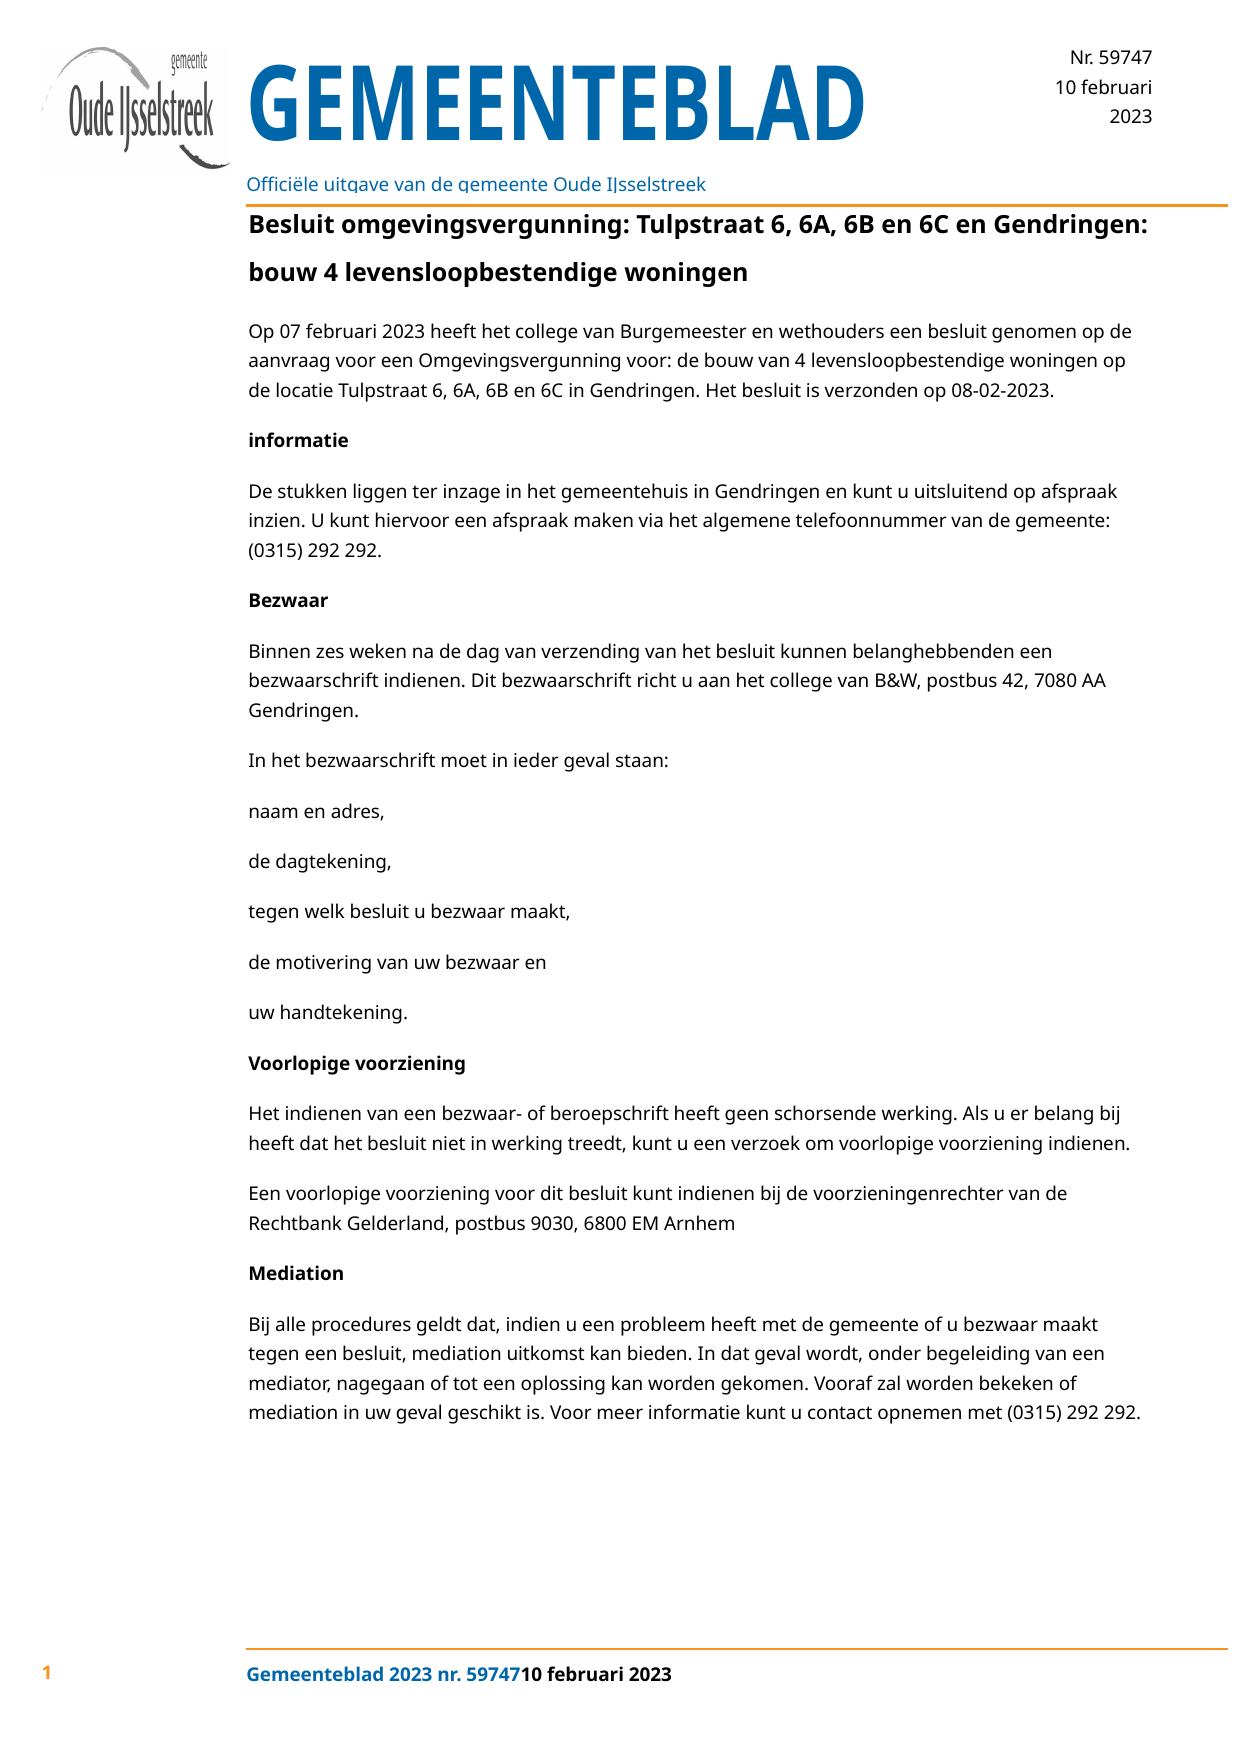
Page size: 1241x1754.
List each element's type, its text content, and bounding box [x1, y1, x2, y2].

text tegen welk besluit u bezwaar maakt, [248, 899, 1152, 924]
text De stukken liggen ter inzage in het gemeentehuis in Gendringen en kunt u uitsluitend op afspraak inzien. U kunt hiervoor een afspraak maken via het algemene telefoonnummer van de gemeente: (0315) 292 292. [248, 478, 1152, 563]
text uw handtekening. [248, 999, 1152, 1025]
text informatie [248, 427, 1152, 453]
text Een voorlopige voorziening voor dit besluit kunt indienen bij de voorzieningenrechter van de Rechtbank Gelderland, postbus 9030, 6800 EM Arnhem [248, 1180, 1152, 1236]
text Mediation [248, 1260, 1152, 1286]
picture [41, 47, 231, 172]
text Binnen zes weken na de dag van verzending van het besluit kunnen belanghebbenden een bezwaarschrift indienen. Dit bezwaarschrift richt u aan het college van B&W, postbus 42, 7080 AA Gendringen. [248, 638, 1152, 723]
text Besluit omgevingsvergunning: Tulpstraat 6, 6A, 6B en 6C en Gendringen: bouw 4 levensloopbestendige woningen [248, 207, 1152, 288]
text Bezwaar [248, 587, 1152, 613]
text de dagtekening, [248, 848, 1152, 874]
text Het indienen van een bezwaar- of beroepschrift heeft geen schorsende werking. Als u er belang bij heeft dat het besluit niet in werking treedt, kunt u een verzoek om voorlopige voorziening indienen. [248, 1100, 1152, 1156]
text Bij alle procedures geldt dat, indien u een probleem heeft met de gemeente of u bezwaar maakt tegen een besluit, mediation uitkomst kan bieden. In dat geval wordt, onder begeleiding van een mediator, nagegaan of tot een oplossing kan worden gekomen. Vooraf zal worden bekeken of mediation in uw geval geschikt is. Voor meer informatie kunt u contact opnemen met (0315) 292 292. [248, 1311, 1152, 1425]
text Op 07 februari 2023 heeft het college van Burgemeester en wethouders een besluit genomen op de aanvraag voor een Omgevingsvergunning voor: de bouw van 4 levensloopbestendige woningen op de locatie Tulpstraat 6, 6A, 6B en 6C in Gendringen. Het besluit is verzonden op 08-02-2023. [248, 318, 1152, 403]
text Voorlopige voorziening [248, 1050, 1152, 1076]
text de motivering van uw bezwaar en [248, 949, 1152, 975]
text In het bezwaarschrift moet in ieder geval staan: [248, 747, 1152, 773]
text naam en adres, [248, 798, 1152, 824]
